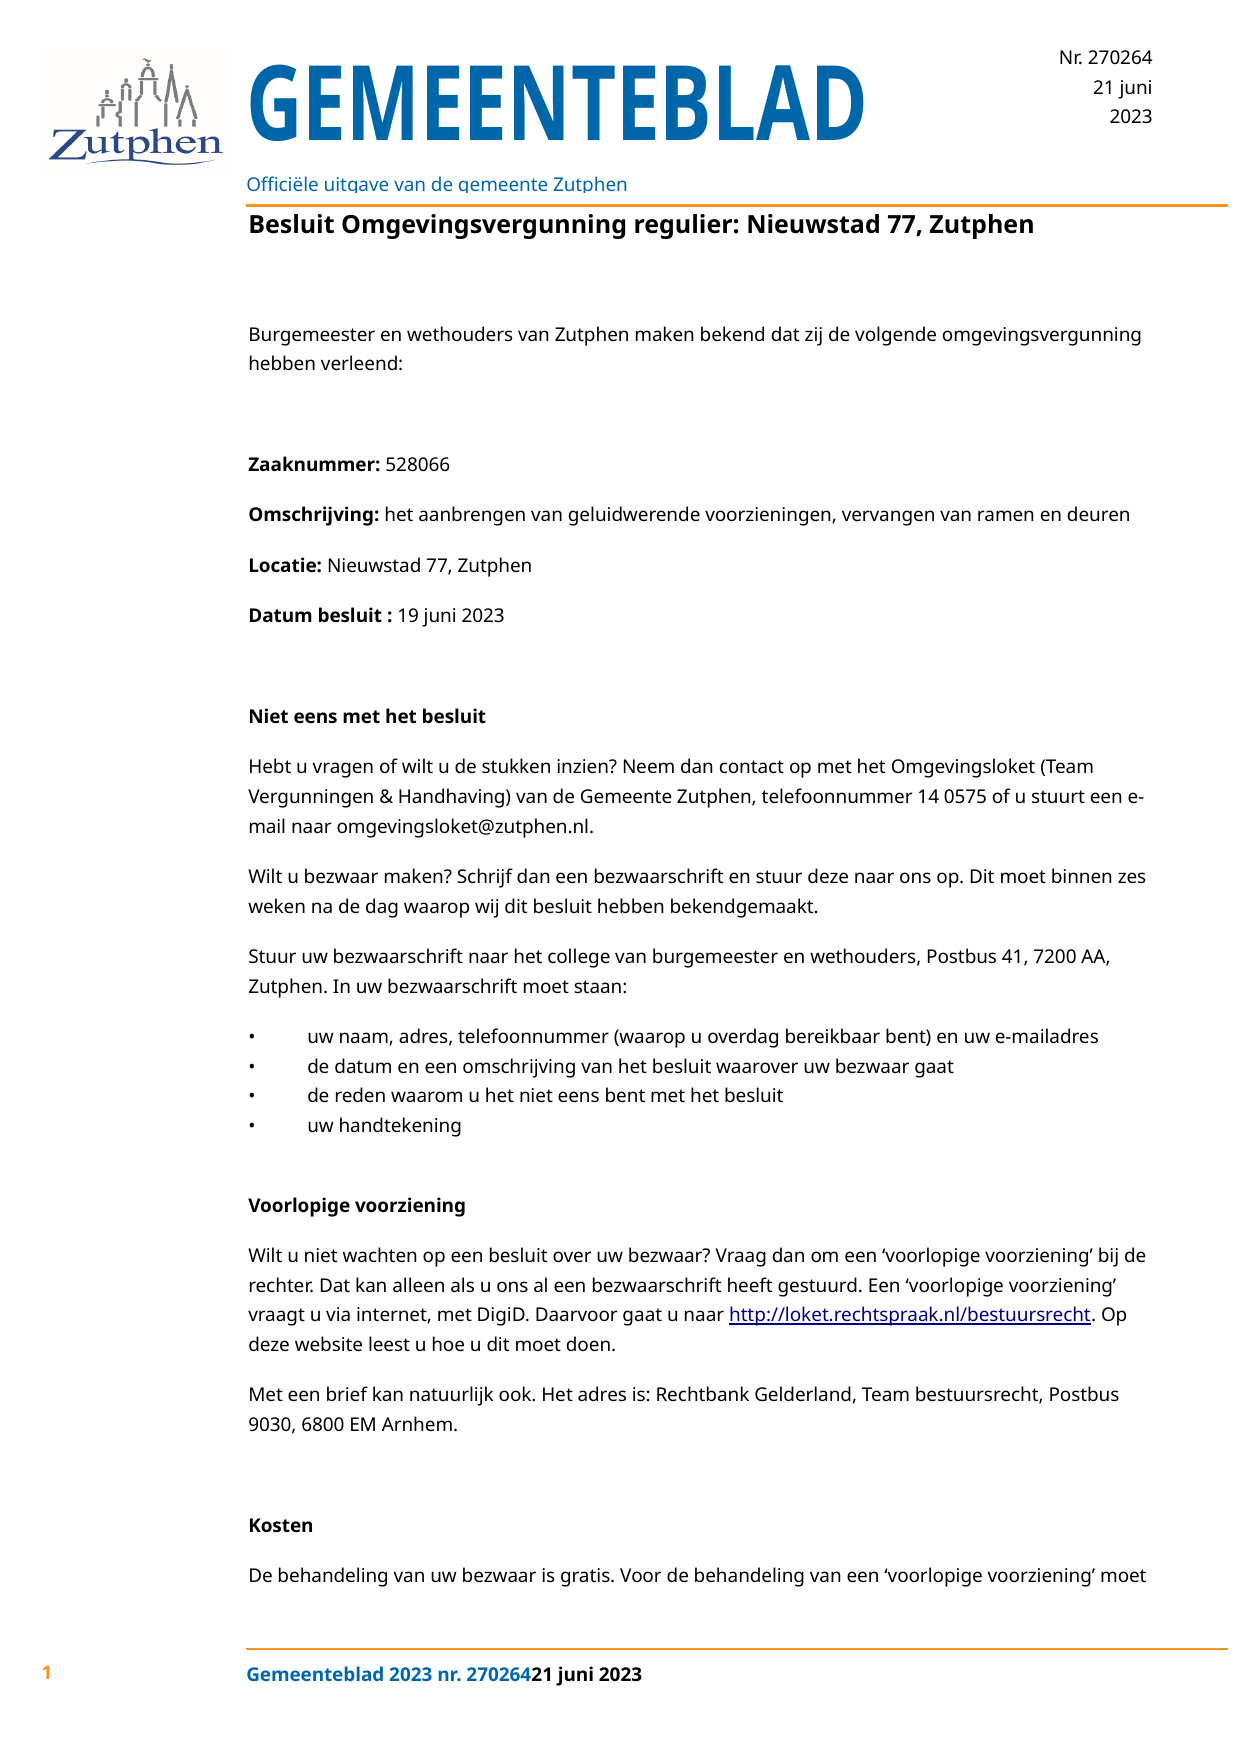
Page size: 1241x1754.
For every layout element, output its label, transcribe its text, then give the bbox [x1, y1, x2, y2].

list de datum en een omschrijving van het besluit waarover uw bezwaar gaat [248, 1053, 1152, 1078]
text Locatie: Nieuwstad 77, Zutphen [248, 552, 1152, 578]
list uw naam, adres, telefoonnummer (waarop u overdag bereikbaar bent) en uw e-mailadres [248, 1023, 1152, 1049]
text Voorlopige voorziening [248, 1192, 1152, 1218]
text Stuur uw bezwaarschrift naar het college van burgemeester en wethouders, Postbus 41, 7200 AA, Zutphen. In uw bezwaarschrift moet staan: [248, 943, 1152, 998]
text Wilt u bezwaar maken? Schrijf dan een bezwaarschrift en stuur deze naar ons op. Dit moet binnen zes weken na de dag waarop wij dit besluit hebben bekendgemaakt. [248, 863, 1152, 918]
text Zaaknummer: 528066 [248, 451, 1152, 477]
text Burgemeester en wethouders van Zutphen maken bekend dat zij de volgende omgevingsvergunning hebben verleend: [248, 321, 1152, 376]
text Niet eens met het besluit [248, 703, 1152, 729]
text Besluit Omgevingsvergunning regulier: Nieuwstad 77, Zutphen [248, 207, 1152, 241]
text Kosten [248, 1512, 1152, 1538]
text Wilt u niet wachten op een besluit over uw bezwaar? Vraag dan om een ‘voorlopige voorziening’ bij de rechter. Dat kan alleen als u ons al een bezwaarschrift heeft gestuurd. Een ‘voorlopige voorziening’ vraagt u via internet, met DigiD. Daarvoor gaat u naar http://loket.rechtspraak.nl/bestuursrecht. Op deze website leest u hoe u dit moet doen. [248, 1242, 1152, 1357]
text Omschrijving: het aanbrengen van geluidwerende voorzieningen, vervangen van ramen en deuren [248, 502, 1152, 527]
list uw handtekening [248, 1112, 1152, 1138]
text De behandeling van uw bezwaar is gratis. Voor de behandeling van een ‘voorlopige voorziening’ moet [248, 1562, 1152, 1588]
list de reden waarom u het niet eens bent met het besluit [248, 1082, 1152, 1108]
text Datum besluit : 19 juni 2023 [248, 602, 1152, 628]
text Hebt u vragen of wilt u de stukken inzien? Neem dan contact op met het Omgevingsloket (Team Vergunningen & Handhaving) van de Gemeente Zutphen, telefoonnummer 14 0575 of u stuurt een e-mail naar omgevingsloket@zutphen.nl. [248, 754, 1152, 838]
picture [41, 47, 231, 172]
text Met een brief kan natuurlijk ook. Het adres is: Rechtbank Gelderland, Team bestuursrecht, Postbus 9030, 6800 EM Arnhem. [248, 1382, 1152, 1437]
